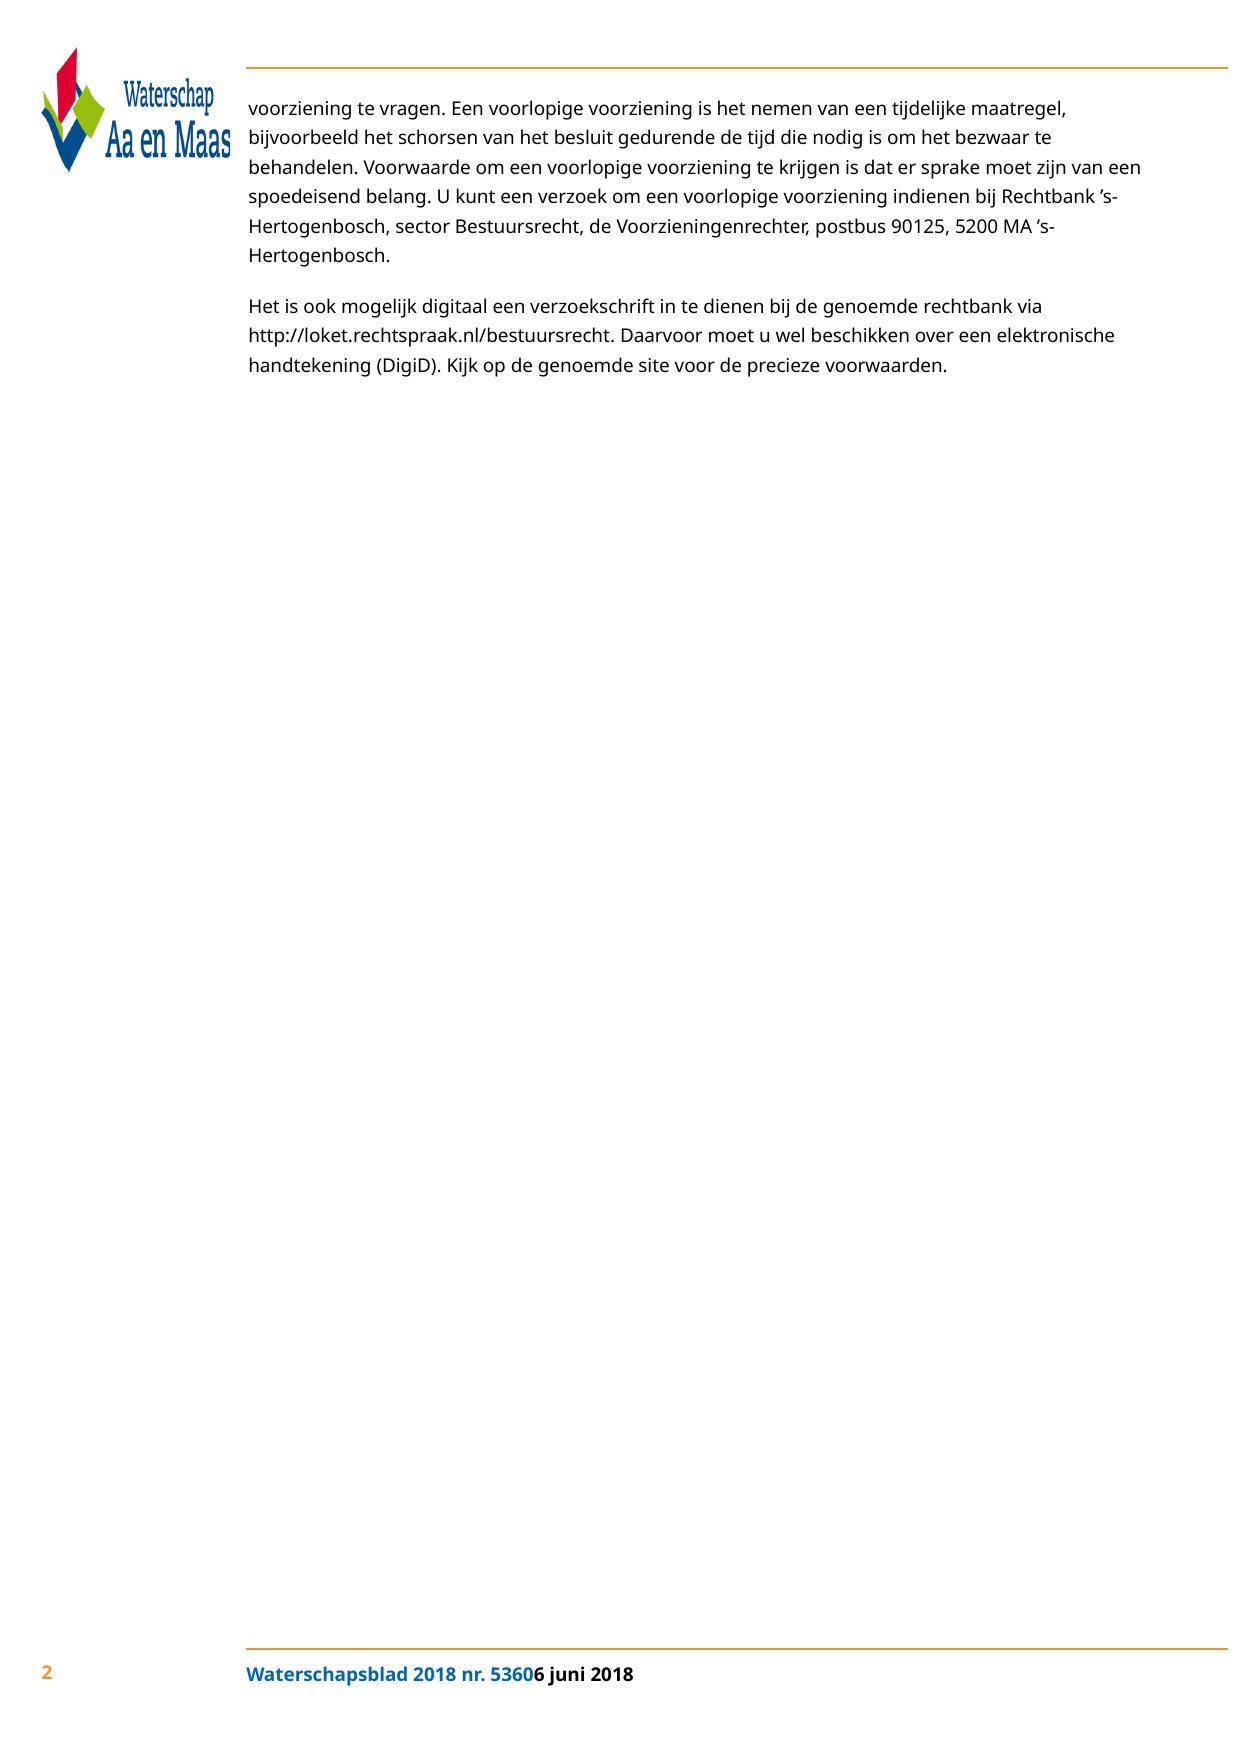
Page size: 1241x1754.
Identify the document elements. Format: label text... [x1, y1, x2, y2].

text voorziening te vragen. Een voorlopige voorziening is het nemen van een tijdelijke maatregel, bijvoorbeeld het schorsen van het besluit gedurende de tijd die nodig is om het bezwaar te behandelen. Voorwaarde om een voorlopige voorziening te krijgen is dat er sprake moet zijn van een spoedeisend belang. U kunt een verzoek om een voorlopige voorziening indienen bij Rechtbank ’s-Hertogenbosch, sector Bestuursrecht, de Voorzieningenrechter, postbus 90125, 5200 MA ’s-Hertogenbosch. [248, 95, 1152, 268]
picture [41, 47, 231, 172]
text Het is ook mogelijk digitaal een verzoekschrift in te dienen bij de genoemde rechtbank via http://loket.rechtspraak.nl/bestuursrecht. Daarvoor moet u wel beschikken over een elektronische handtekening (DigiD). Kijk op de genoemde site voor de precieze voorwaarden. [248, 293, 1152, 378]
